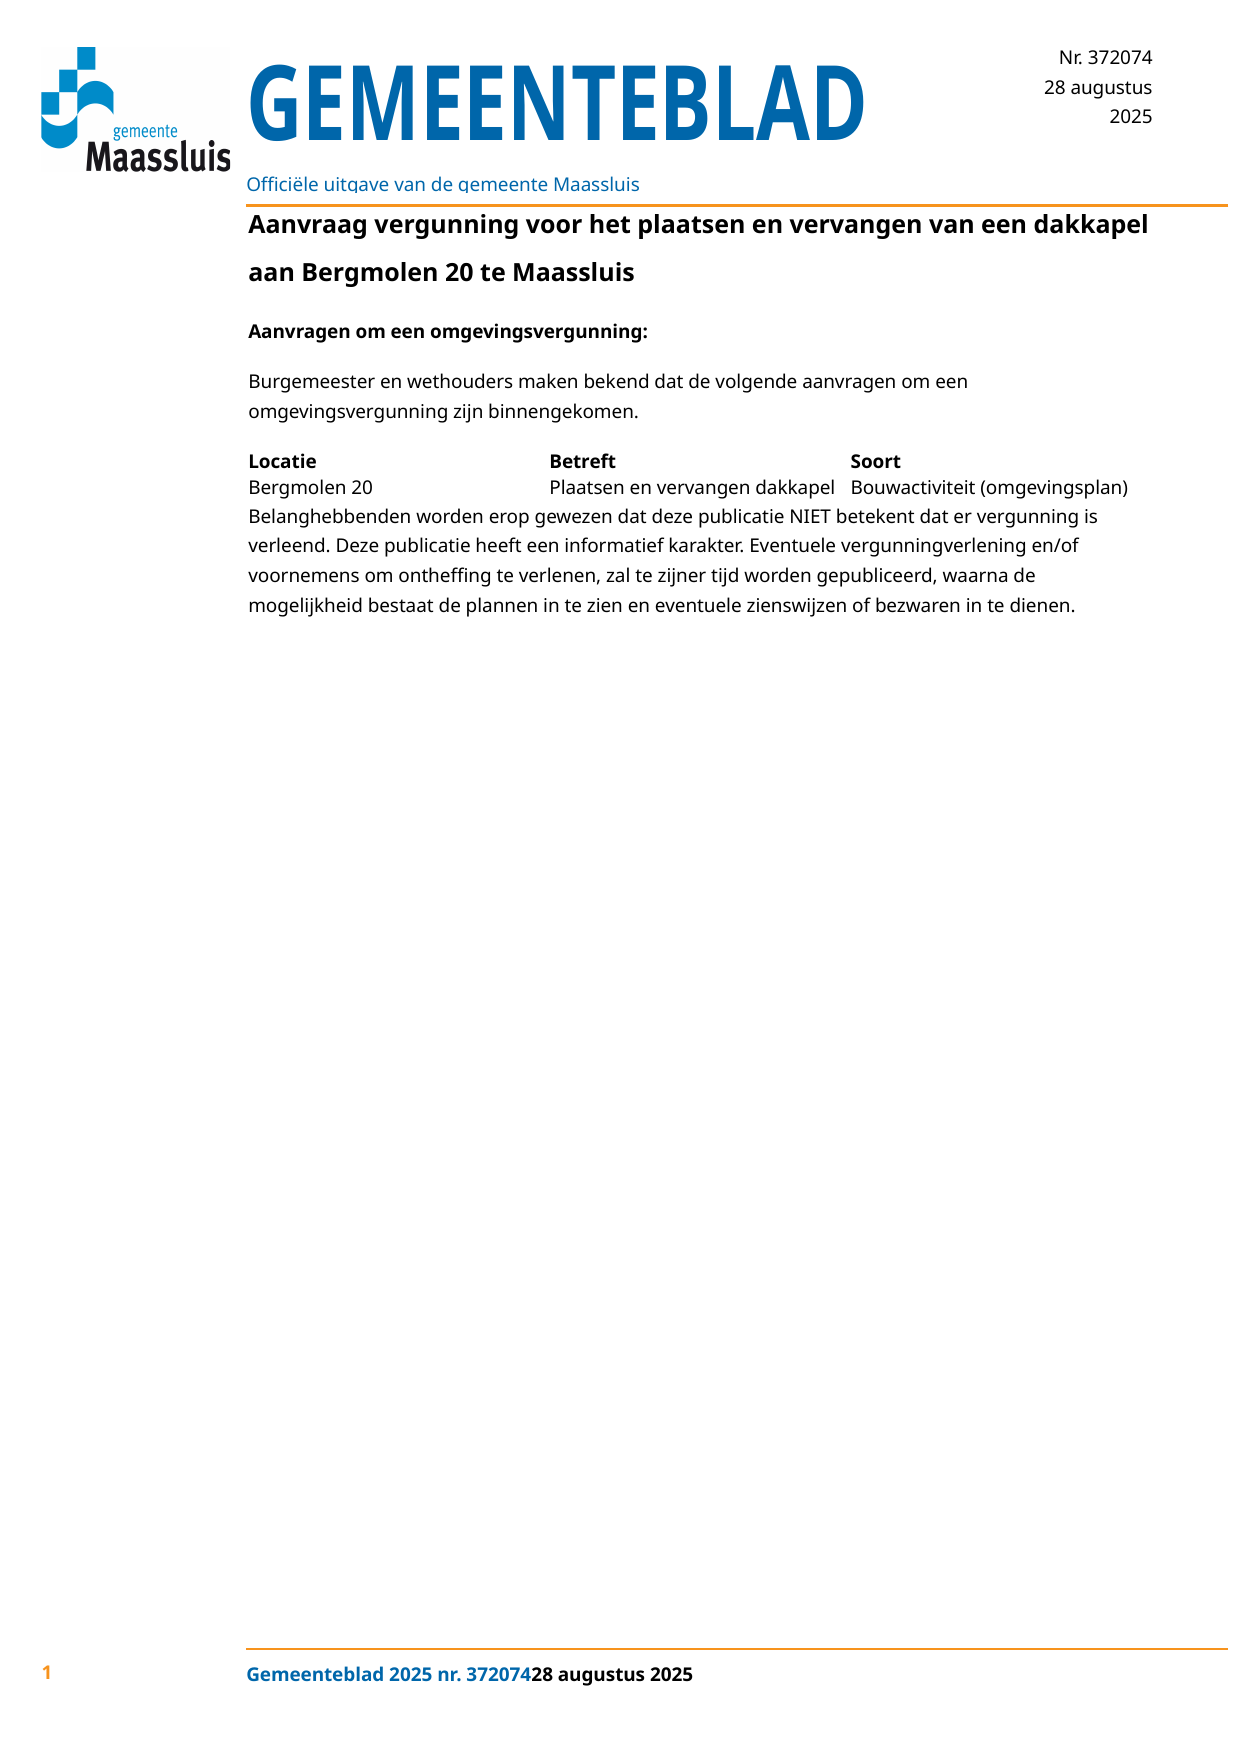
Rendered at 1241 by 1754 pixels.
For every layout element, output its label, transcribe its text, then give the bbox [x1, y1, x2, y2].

table_cell Bergmolen 20 [248, 474, 549, 500]
table_cell Bouwactiviteit (omgevingsplan) [850, 474, 1152, 500]
text Aanvragen om een omgevingsvergunning: [248, 318, 1152, 344]
table_header Betreft [549, 449, 850, 474]
table_cell Plaatsen en vervangen dakkapel [549, 474, 850, 500]
text Aanvraag vergunning voor het plaatsen en vervangen van een dakkapel aan Bergmolen 20 te Maassluis [248, 207, 1152, 288]
table_header Soort [850, 449, 1152, 474]
text Belanghebbenden worden erop gewezen dat deze publicatie NIET betekent dat er vergunning is verleend. Deze publicatie heeft een informatief karakter. Eventuele vergunningverlening en/of voornemens om ontheffing te verlenen, zal te zijner tijd worden gepubliceerd, waarna de mogelijkheid bestaat de plannen in te zien en eventuele zienswijzen of bezwaren in te dienen. [248, 503, 1152, 618]
table_header Locatie [248, 449, 549, 474]
picture [41, 47, 231, 172]
text Burgemeester en wethouders maken bekend dat de volgende aanvragen om een omgevingsvergunning zijn binnengekomen. [248, 368, 1152, 424]
picture [41, 47, 77, 92]
